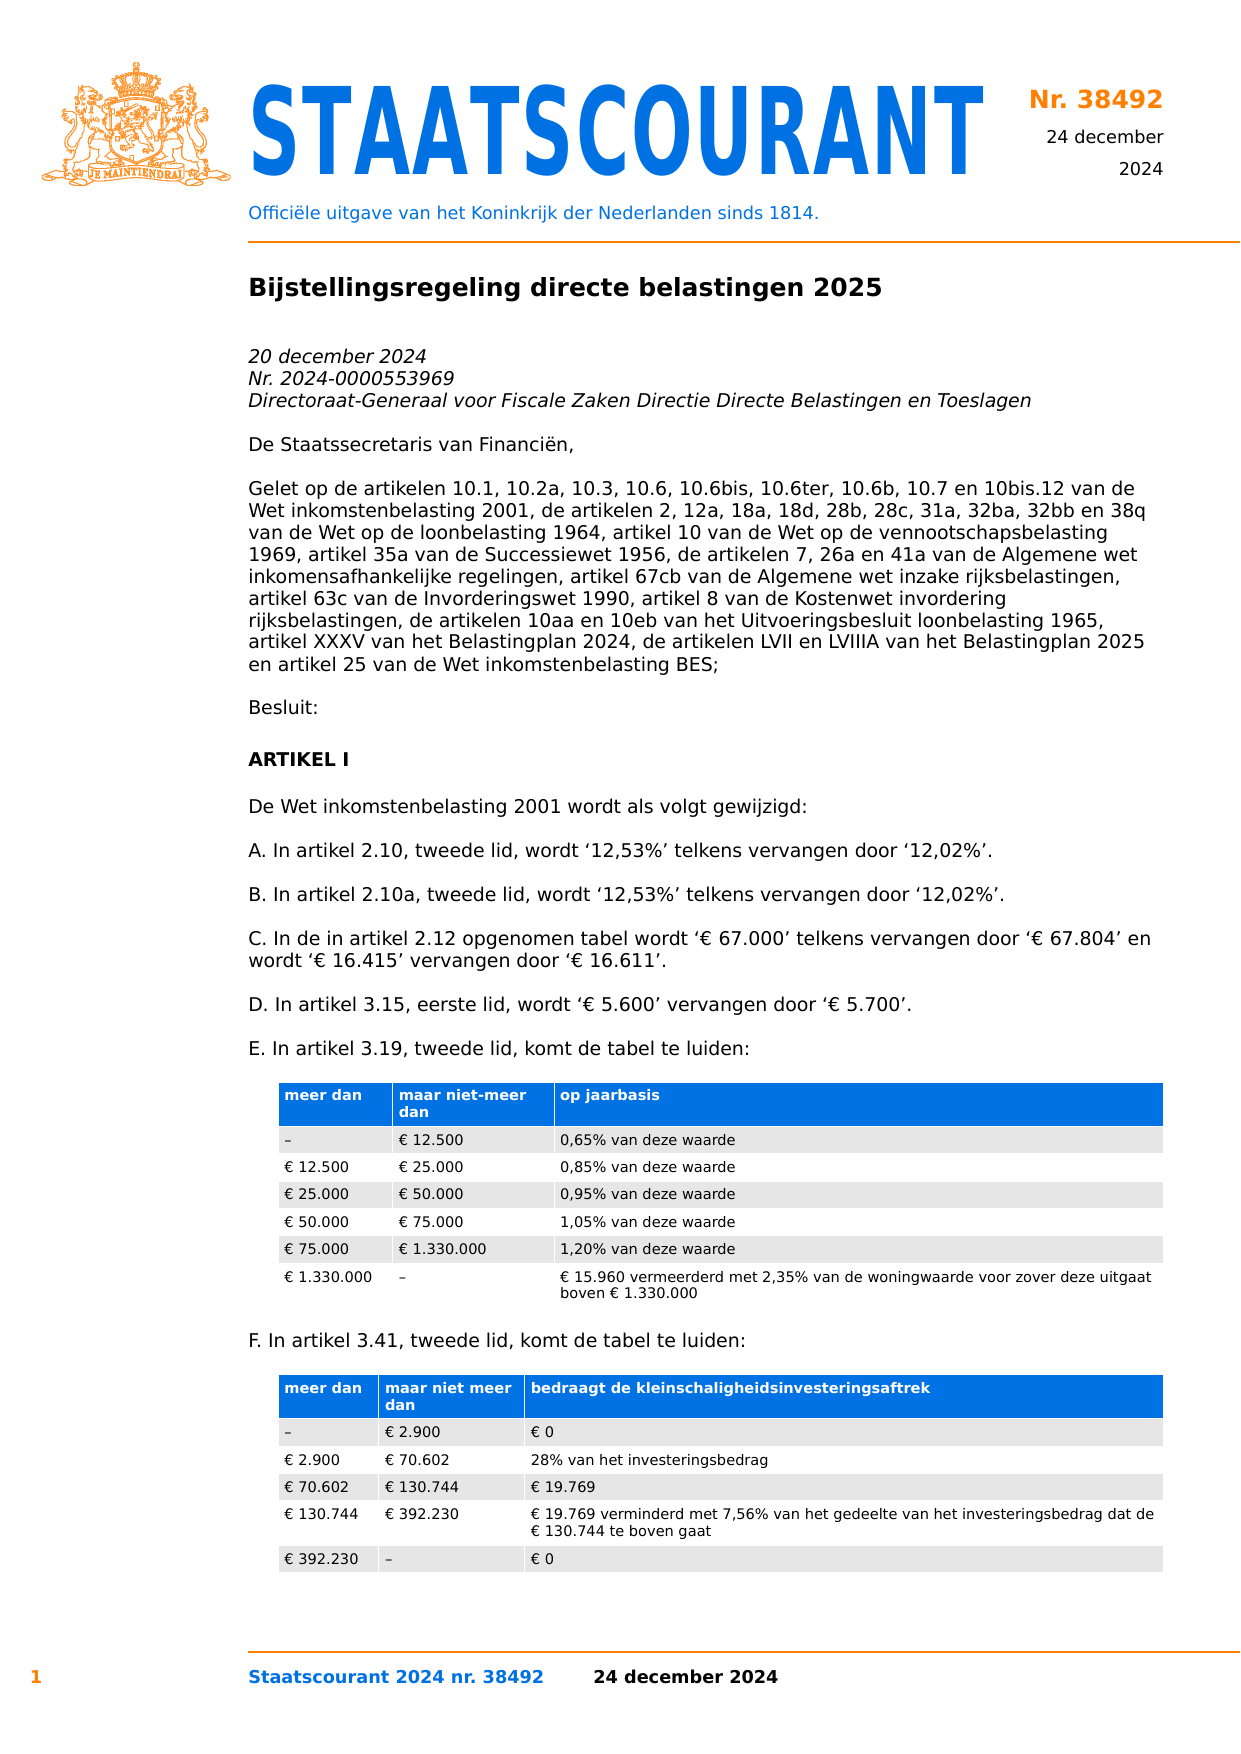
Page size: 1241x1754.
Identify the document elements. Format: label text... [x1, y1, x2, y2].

table_cell € 392.230 [279, 1546, 378, 1572]
table_cell 24 december [998, 121, 1240, 153]
table_cell € 50.000 [279, 1209, 392, 1235]
text B. In artikel 2.10a, tweede lid, wordt ‘12,53%’ telkens vervangen door ‘12,02%’. [248, 884, 1163, 906]
picture [41, 62, 231, 186]
table_cell € 75.000 [393, 1209, 554, 1235]
text A. In artikel 2.10, tweede lid, wordt ‘12,53%’ telkens vervangen door ‘12,02%’. [248, 840, 1163, 862]
table_cell 28% van het investeringsbedrag [525, 1447, 1163, 1473]
subtitle ARTIKEL I [248, 749, 1163, 771]
table_cell € 1.330.000 [279, 1264, 392, 1307]
table_header Nr. 38492 [998, 62, 1240, 121]
table_header maar niet-meer dan [393, 1083, 554, 1126]
text C. In de in artikel 2.12 opgenomen tabel wordt ‘€ 67.000’ telkens vervangen door ‘€ 67.804’ en wordt ‘€ 16.415’ vervangen door ‘€ 16.611’. [248, 928, 1163, 972]
table_cell € 130.744 [379, 1474, 524, 1500]
table_cell € 1.330.000 [393, 1236, 554, 1263]
table_cell 0,65% van deze waarde [555, 1127, 1163, 1153]
table_cell € 19.769 [525, 1474, 1163, 1500]
table_cell € 15.960 vermeerderd met 2,35% van de woningwaarde voor zover deze uitgaat boven € 1.330.000 [555, 1264, 1163, 1307]
table_header meer dan [279, 1083, 392, 1126]
table_cell € 75.000 [279, 1236, 392, 1263]
table_cell – [279, 1419, 378, 1446]
table_cell € 25.000 [393, 1154, 554, 1181]
table_cell 1,20% van deze waarde [555, 1236, 1163, 1263]
table_header STAATSCOURANT [248, 62, 998, 203]
table_cell – [379, 1546, 524, 1572]
table_cell € 50.000 [393, 1182, 554, 1208]
table_cell € 0 [525, 1419, 1163, 1446]
table_cell Officiële uitgave van het Koninkrijk der Nederlanden sinds 1814. [248, 203, 1240, 241]
table_cell – [279, 1127, 392, 1153]
table_cell € 70.602 [379, 1447, 524, 1473]
text E. In artikel 3.19, tweede lid, komt de tabel te luiden: [248, 1037, 1163, 1059]
table_cell € 70.602 [279, 1474, 378, 1500]
text Nr. 2024-0000553969 [248, 368, 1163, 390]
text De Wet inkomstenbelasting 2001 wordt als volgt gewijzigd: [248, 796, 1163, 818]
table_cell – [393, 1264, 554, 1307]
table_header maar niet meer dan [379, 1375, 524, 1418]
text 20 december 2024 [248, 346, 1163, 368]
text Directoraat-Generaal voor Fiscale Zaken Directie Directe Belastingen en Toeslagen [248, 390, 1163, 412]
table_header meer dan [279, 1375, 378, 1418]
text D. In artikel 3.15, eerste lid, wordt ‘€ 5.600’ vervangen door ‘€ 5.700’. [248, 994, 1163, 1016]
table_header op jaarbasis [555, 1083, 1163, 1126]
table_cell € 19.769 verminderd met 7,56% van het gedeelte van het investeringsbedrag dat de € 130.744 te boven gaat [525, 1501, 1163, 1545]
table_cell € 2.900 [379, 1419, 524, 1446]
table_cell € 2.900 [279, 1447, 378, 1473]
table_cell € 12.500 [279, 1154, 392, 1181]
text F. In artikel 3.41, tweede lid, komt de tabel te luiden: [248, 1330, 1163, 1352]
table_cell € 0 [525, 1546, 1163, 1572]
text Gelet op de artikelen 10.1, 10.2a, 10.3, 10.6, 10.6bis, 10.6ter, 10.6b, 10.7 en 10bis.12 van de Wet inkomstenbelasting 2001, de artikelen 2, 12a, 18a, 18d, 28b, 28c, 31a, 32ba, 32bb en 38q van de Wet op de loonbelasting 1964, artikel 10 van de Wet op de vennootschapsbelasting 1969, artikel 35a van de Successiewet 1956, de artikelen 7, 26a en 41a van de Algemene wet inkomensafhankelijke regelingen, artikel 67cb van de Algemene wet inzake rijksbelastingen, artikel 63c van de Invorderingswet 1990, artikel 8 van de Kostenwet invordering rijksbelastingen, de artikelen 10aa en 10eb van het Uitvoeringsbesluit loonbelasting 1965, artikel XXXV van het Belastingplan 2024, de artikelen LVII en LVIIIA van het Belastingplan 2025 en artikel 25 van de Wet inkomstenbelasting BES; [248, 478, 1163, 675]
table_cell € 25.000 [279, 1182, 392, 1208]
table_header [25, 62, 248, 241]
table_cell 2024 [998, 153, 1240, 203]
text Besluit: [248, 697, 1163, 719]
table_cell € 130.744 [279, 1501, 378, 1545]
table_cell € 12.500 [393, 1127, 554, 1153]
table_cell € 392.230 [379, 1501, 524, 1545]
table_cell 1,05% van deze waarde [555, 1209, 1163, 1235]
table_cell 0,95% van deze waarde [555, 1182, 1163, 1208]
table_cell 0,85% van deze waarde [555, 1154, 1163, 1181]
subtitle Bijstellingsregeling directe belastingen 2025 [248, 273, 1163, 302]
text De Staatssecretaris van Financiën, [248, 434, 1163, 456]
table_header bedraagt de kleinschaligheidsinvesteringsaftrek [525, 1375, 1163, 1418]
